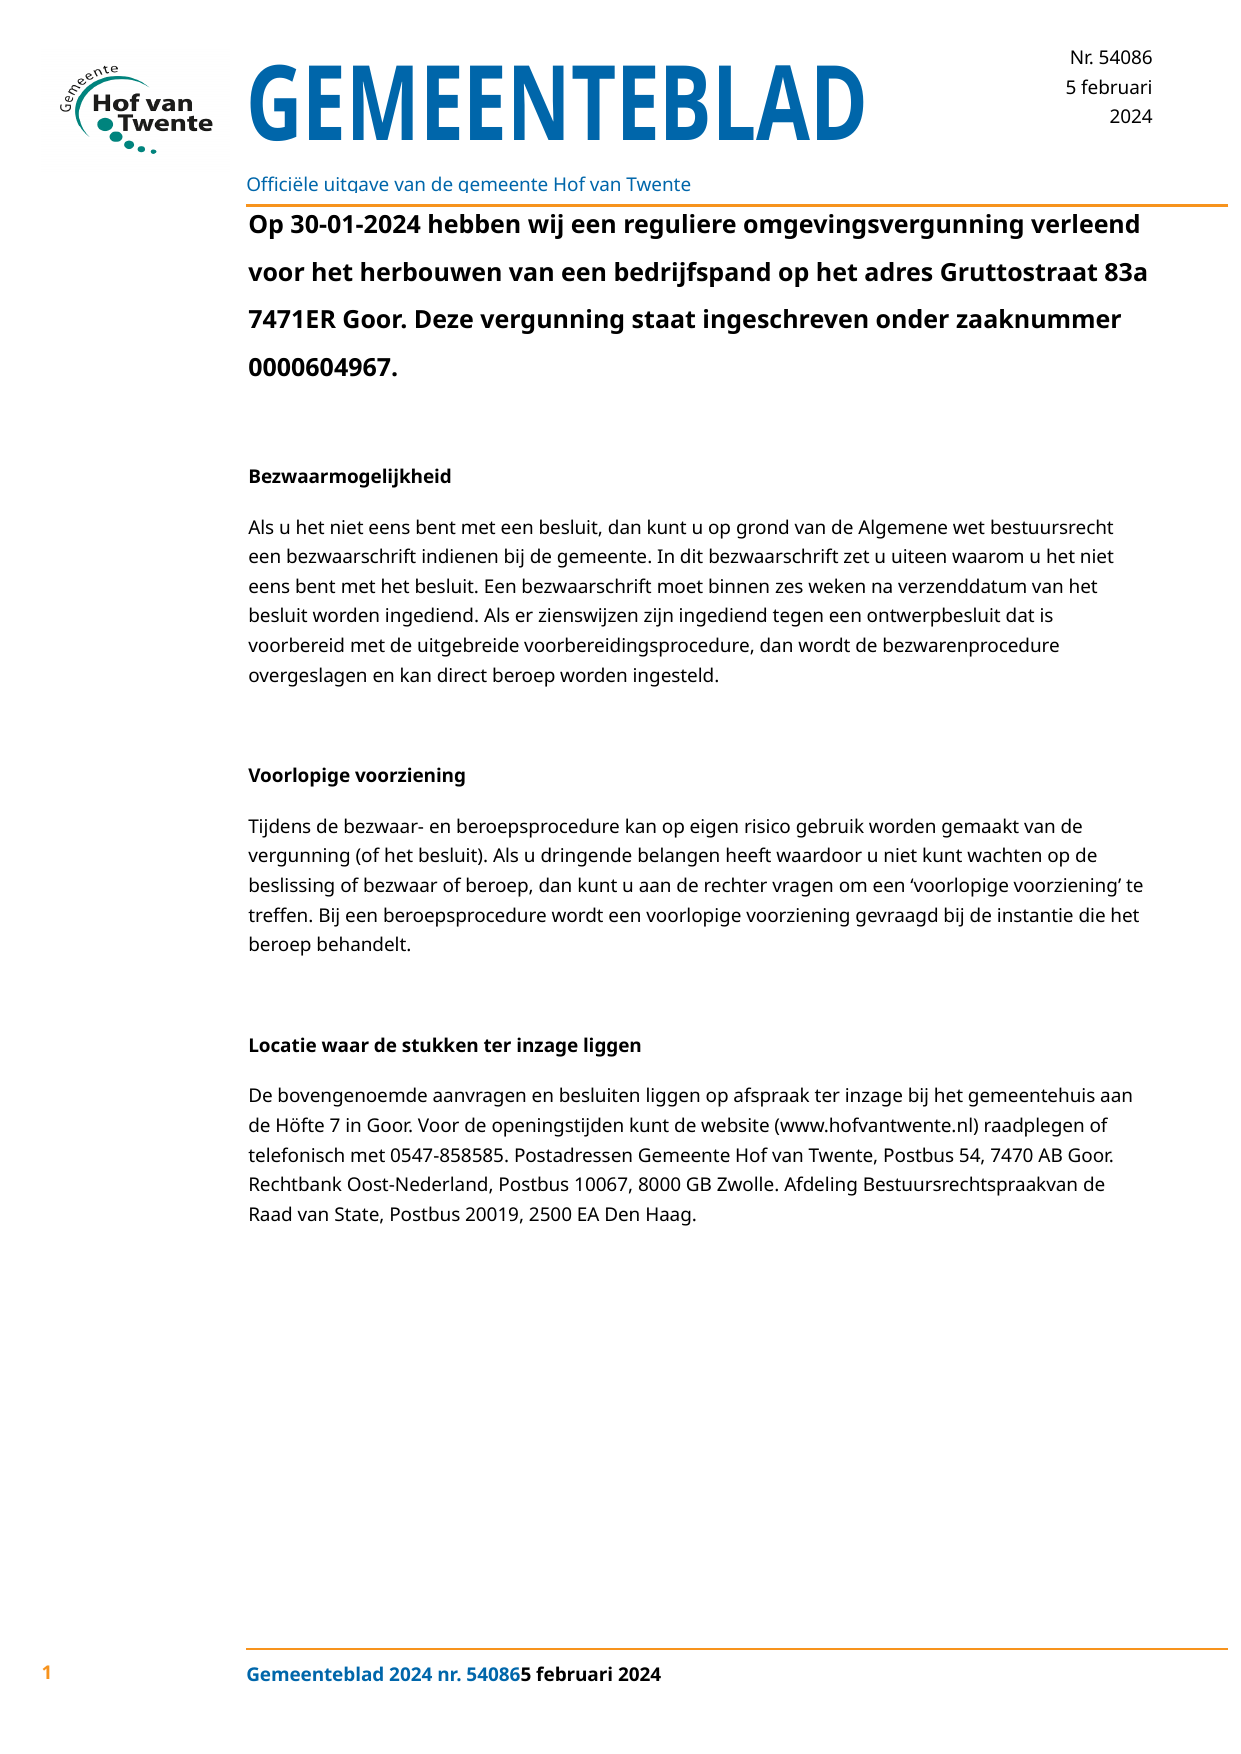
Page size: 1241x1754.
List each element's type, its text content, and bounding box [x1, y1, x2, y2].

text Tijdens de bezwaar- en beroepsprocedure kan op eigen risico gebruik worden gemaakt van de vergunning (of het besluit). Als u dringende belangen heeft waardoor u niet kunt wachten op de beslissing of bezwaar of beroep, dan kunt u aan de rechter vragen om een ‘voorlopige voorziening’ te treffen. Bij een beroepsprocedure wordt een voorlopige voorziening gevraagd bij de instantie die het beroep behandelt. [248, 813, 1152, 957]
text Als u het niet eens bent met een besluit, dan kunt u op grond van de Algemene wet bestuursrecht een bezwaarschrift indienen bij de gemeente. In dit bezwaarschrift zet u uiteen waarom u het niet eens bent met het besluit. Een bezwaarschrift moet binnen zes weken na verzenddatum van het besluit worden ingediend. Als er zienswijzen zijn ingediend tegen een ontwerpbesluit dat is voorbereid met de uitgebreide voorbereidingsprocedure, dan wordt de bezwarenprocedure overgeslagen en kan direct beroep worden ingesteld. [248, 514, 1152, 688]
picture [41, 47, 231, 172]
text Voorlopige voorziening [248, 763, 1152, 788]
text Locatie waar de stukken ter inzage liggen [248, 1032, 1152, 1058]
text Bezwaarmogelijkheid [248, 463, 1152, 489]
text De bovengenoemde aanvragen en besluiten liggen op afspraak ter inzage bij het gemeentehuis aan de Höfte 7 in Goor. Voor de openingstijden kunt de website (www.hofvantwente.nl) raadplegen of telefonisch met 0547-858585. Postadressen Gemeente Hof van Twente, Postbus 54, 7470 AB Goor. Rechtbank Oost-Nederland, Postbus 10067, 8000 GB Zwolle. Afdeling Bestuursrechtspraakvan de Raad van State, Postbus 20019, 2500 EA Den Haag. [248, 1083, 1152, 1227]
text Op 30-01-2024 hebben wij een reguliere omgevingsvergunning verleend voor het herbouwen van een bedrijfspand op het adres Gruttostraat 83a 7471ER Goor. Deze vergunning staat ingeschreven onder zaaknummer 0000604967. [248, 207, 1152, 384]
